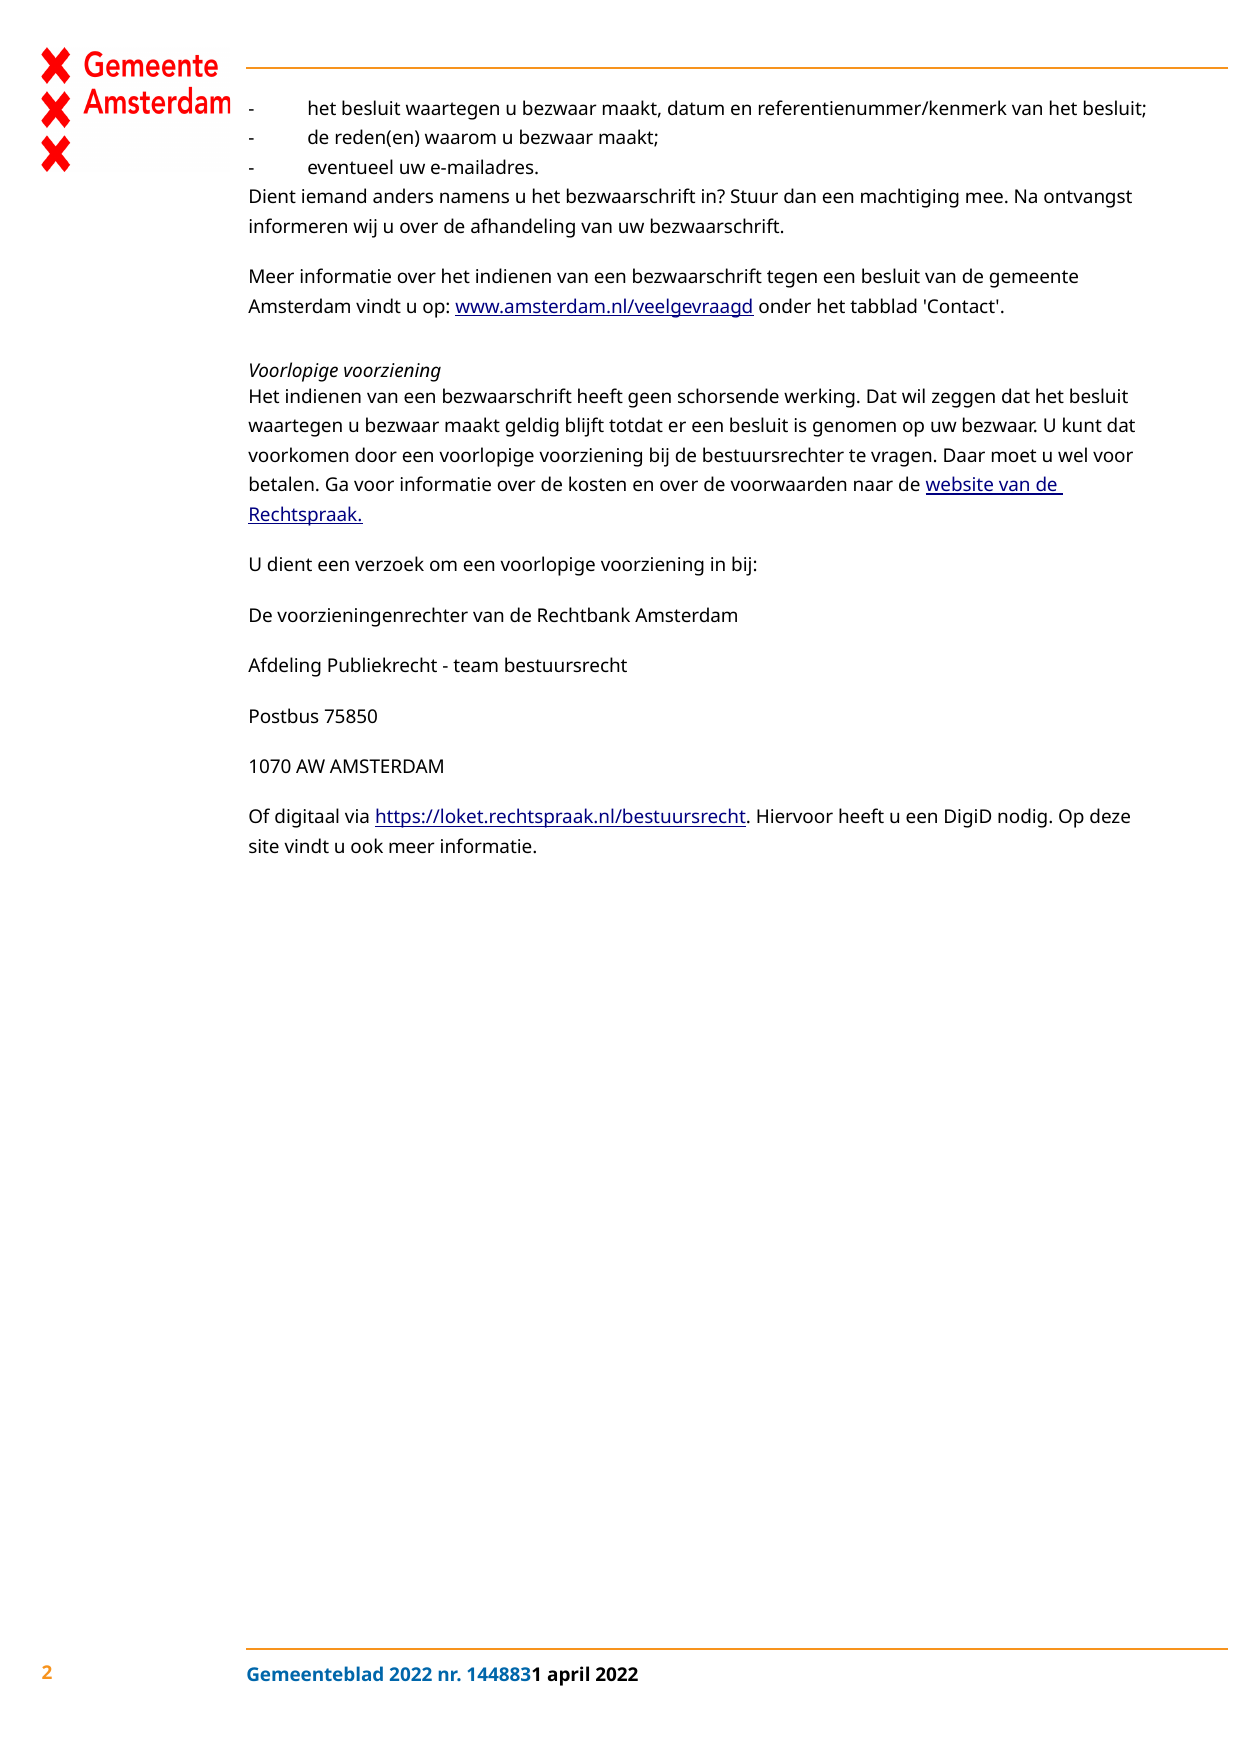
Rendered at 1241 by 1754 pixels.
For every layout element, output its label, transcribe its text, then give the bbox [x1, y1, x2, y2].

text De voorzieningenrechter van de Rechtbank Amsterdam [248, 602, 1152, 628]
text Voorlopige voorziening [248, 357, 1152, 383]
picture [41, 47, 231, 172]
text Het indienen van een bezwaarschrift heeft geen schorsende werking. Dat wil zeggen dat het besluit waartegen u bezwaar maakt geldig blijft totdat er een besluit is genomen op uw bezwaar. U kunt dat voorkomen door een voorlopige voorziening bij de bestuursrechter te vragen. Daar moet u wel voor betalen. Ga voor informatie over de kosten en over de voorwaarden naar de website van de Rechtspraak. [248, 383, 1152, 527]
text Afdeling Publiekrecht - team bestuursrecht [248, 652, 1152, 678]
text 1070 AW AMSTERDAM [248, 753, 1152, 779]
text U dient een verzoek om een voorlopige voorziening in bij: [248, 552, 1152, 577]
text Dient iemand anders namens u het bezwaarschrift in? Stuur dan een machtiging mee. Na ontvangst informeren wij u over de afhandeling van uw bezwaarschrift. [248, 183, 1152, 239]
text Of digitaal via https://loket.rechtspraak.nl/bestuursrecht. Hiervoor heeft u een DigiD nodig. Op deze site vindt u ook meer informatie. [248, 804, 1152, 859]
list eventueel uw e-mailadres. [248, 154, 1152, 180]
list het besluit waartegen u bezwaar maakt, datum en referentienummer/kenmerk van het besluit; [248, 95, 1152, 121]
text Postbus 75850 [248, 703, 1152, 728]
list de reden(en) waarom u bezwaar maakt; [248, 124, 1152, 150]
text Meer informatie over het indienen van een bezwaarschrift tegen een besluit van de gemeente Amsterdam vindt u op: www.amsterdam.nl/veelgevraagd onder het tabblad 'Contact'. [248, 263, 1152, 319]
